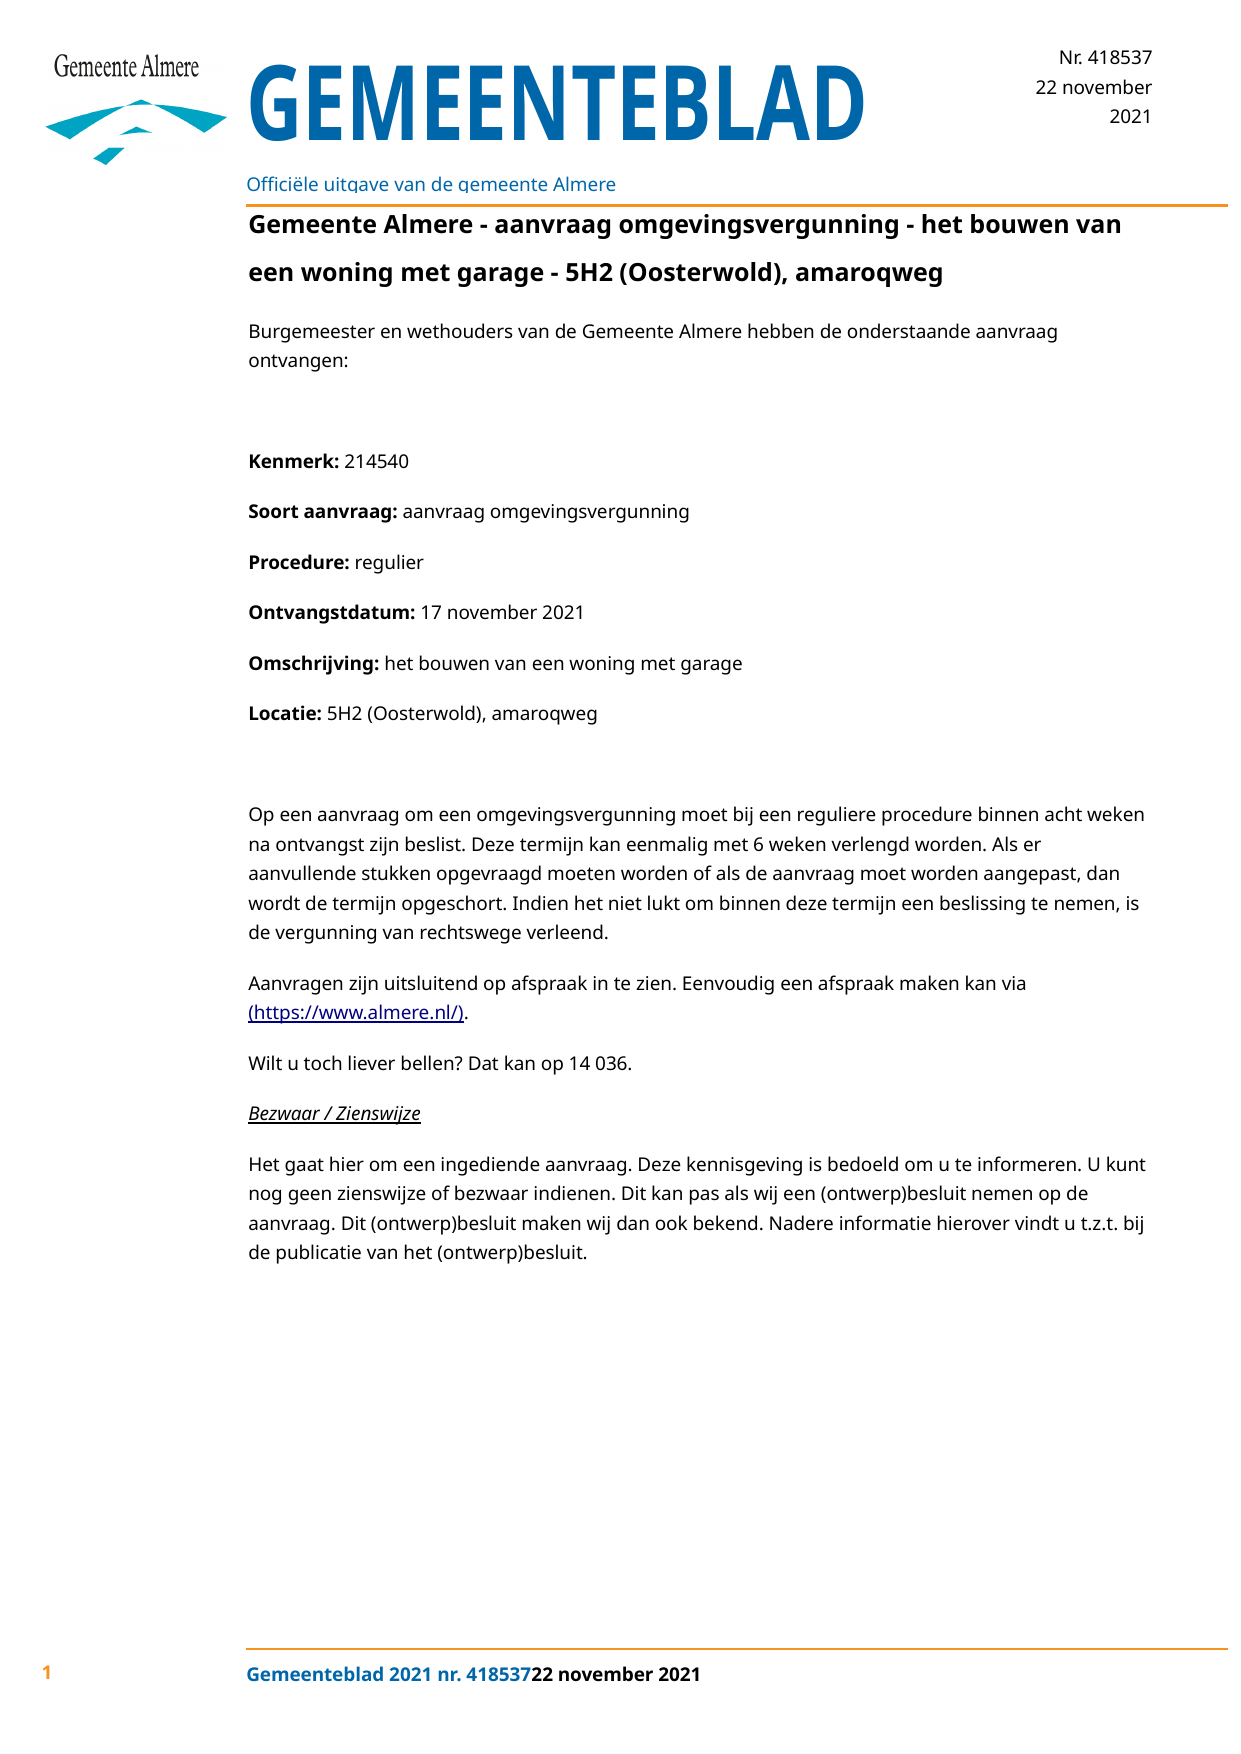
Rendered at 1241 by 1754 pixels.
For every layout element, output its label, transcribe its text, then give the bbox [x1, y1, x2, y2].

picture [41, 47, 231, 172]
text Ontvangstdatum: 17 november 2021 [248, 599, 1152, 625]
text Locatie: 5H2 (Oosterwold), amaroqweg [248, 700, 1152, 726]
text Op een aanvraag om een omgevingsvergunning moet bij een reguliere procedure binnen acht weken na ontvangst zijn beslist. Deze termijn kan eenmalig met 6 weken verlengd worden. Als er aanvullende stukken opgevraagd moeten worden of als de aanvraag moet worden aangepast, dan wordt de termijn opgeschort. Indien het niet lukt om binnen deze termijn een beslissing te nemen, is de vergunning van rechtswege verleend. [248, 801, 1152, 945]
text Het gaat hier om een ingediende aanvraag. Deze kennisgeving is bedoeld om u te informeren. U kunt nog geen zienswijze of bezwaar indienen. Dit kan pas als wij een (ontwerp)besluit nemen op de aanvraag. Dit (ontwerp)besluit maken wij dan ook bekend. Nadere informatie hierover vindt u t.z.t. bij de publicatie van het (ontwerp)besluit. [248, 1151, 1152, 1265]
text Omschrijving: het bouwen van een woning met garage [248, 650, 1152, 676]
text Bezwaar / Zienswijze [248, 1100, 1152, 1126]
text Kenmerk: 214540 [248, 448, 1152, 474]
text Burgemeester en wethouders van de Gemeente Almere hebben de onderstaande aanvraag ontvangen: [248, 318, 1152, 373]
text Procedure: regulier [248, 549, 1152, 575]
text Gemeente Almere - aanvraag omgevingsvergunning - het bouwen van een woning met garage - 5H2 (Oosterwold), amaroqweg [248, 207, 1152, 288]
text Aanvragen zijn uitsluitend op afspraak in te zien. Eenvoudig een afspraak maken kan via (https://www.almere.nl/). [248, 970, 1152, 1025]
text Wilt u toch liever bellen? Dat kan op 14 036. [248, 1050, 1152, 1076]
text Soort aanvraag: aanvraag omgevingsvergunning [248, 499, 1152, 524]
